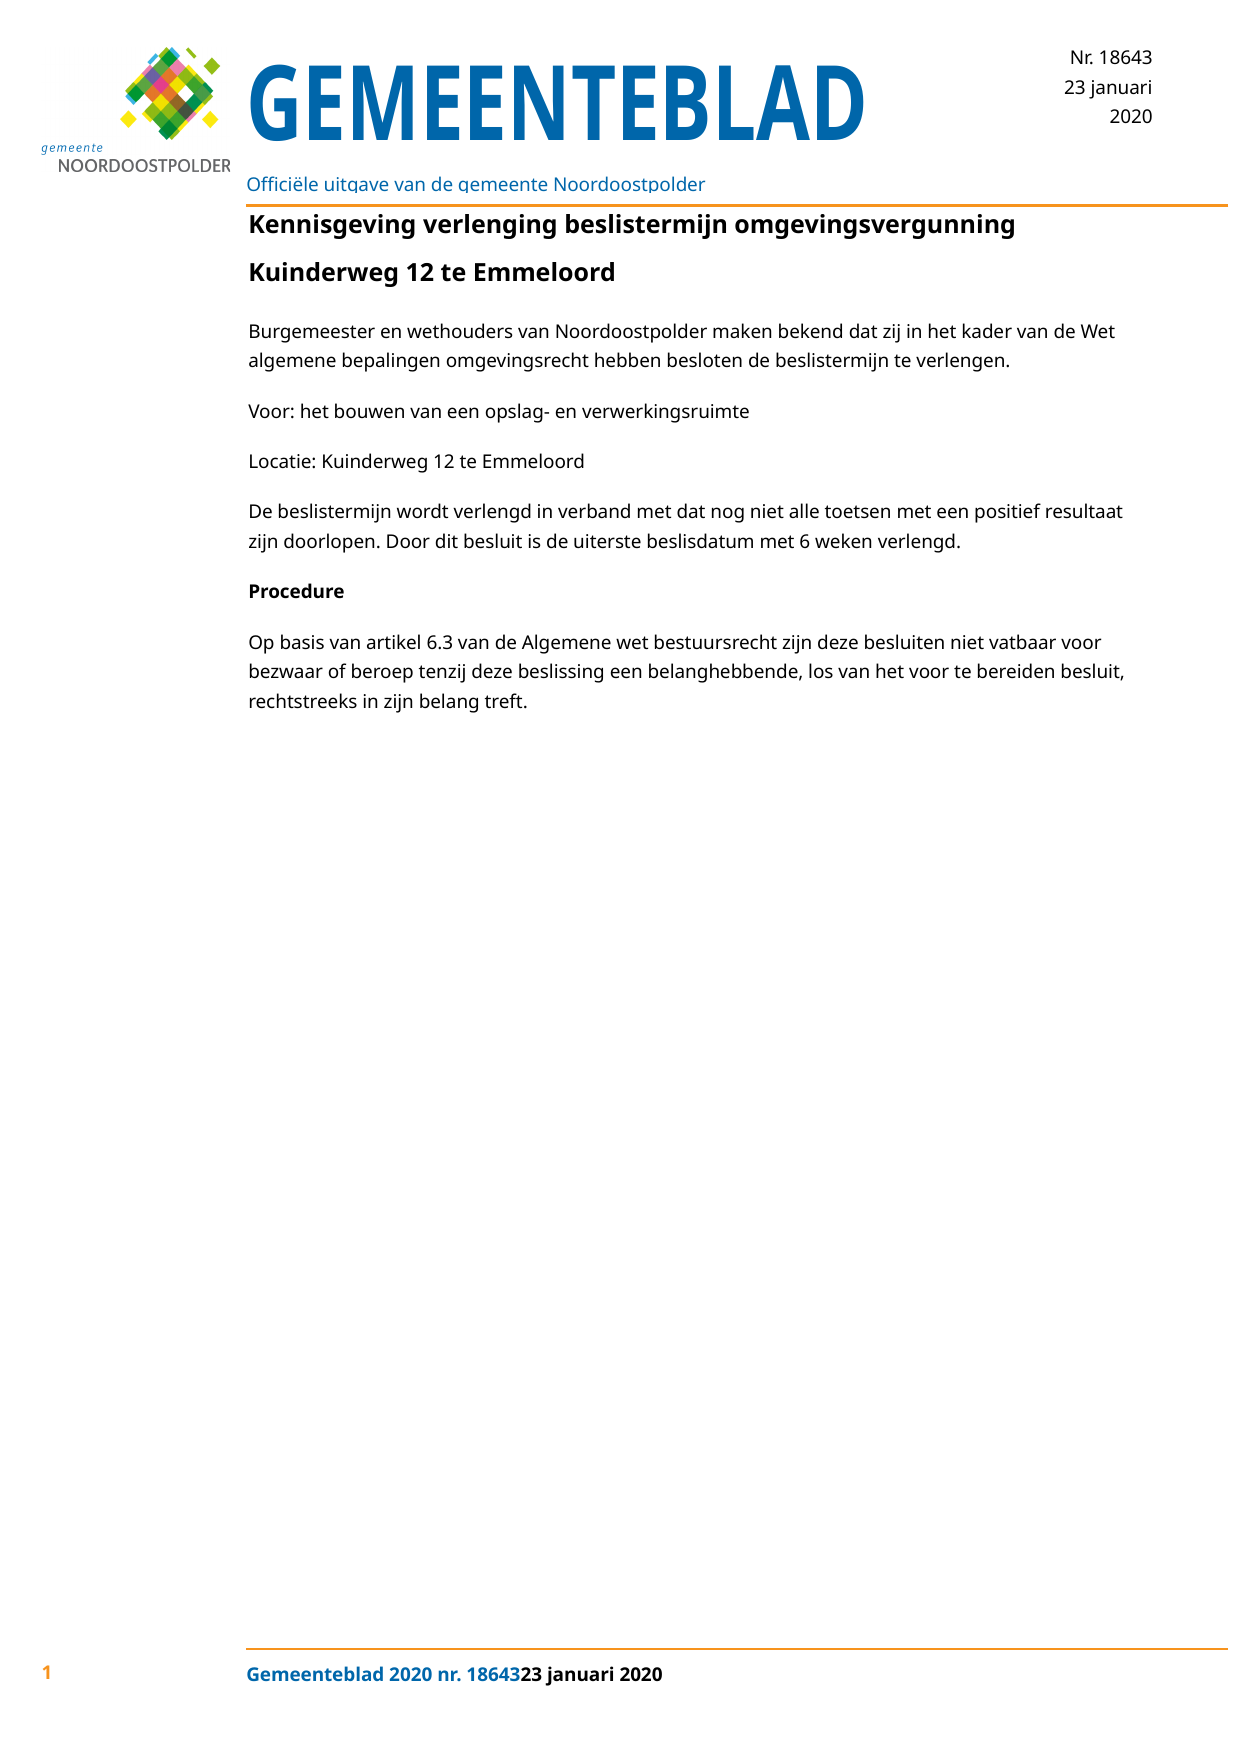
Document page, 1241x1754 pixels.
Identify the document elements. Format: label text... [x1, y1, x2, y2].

text Procedure [248, 579, 1152, 604]
text De beslistermijn wordt verlengd in verband met​ ​​dat nog niet alle toetsen met een positief resultaat zijn doorlopen. Door dit besluit is de uiterste beslisdatum met 6 weken verlengd. [248, 499, 1152, 554]
text Voor: het bouwen van een opslag- en verwerkingsruimte [248, 398, 1152, 424]
picture [41, 47, 231, 172]
text Burgemeester en wethouders van Noordoostpolder maken bekend dat zij in het kader van de Wet algemene bepalingen omgevingsrecht hebben besloten de beslistermijn te verlengen. [248, 318, 1152, 373]
text Locatie: Kuinderweg 12 te Emmeloord [248, 448, 1152, 474]
text Kennisgeving verlenging beslistermijn omgevingsvergunning Kuinderweg 12 te Emmeloord [248, 207, 1152, 288]
text Op basis van artikel 6.3 van de Algemene wet bestuursrecht zijn deze besluiten niet vatbaar voor bezwaar of beroep tenzij deze beslissing een belanghebbende, los van het voor te bereiden besluit, rechtstreeks in zijn belang treft. [248, 629, 1152, 714]
